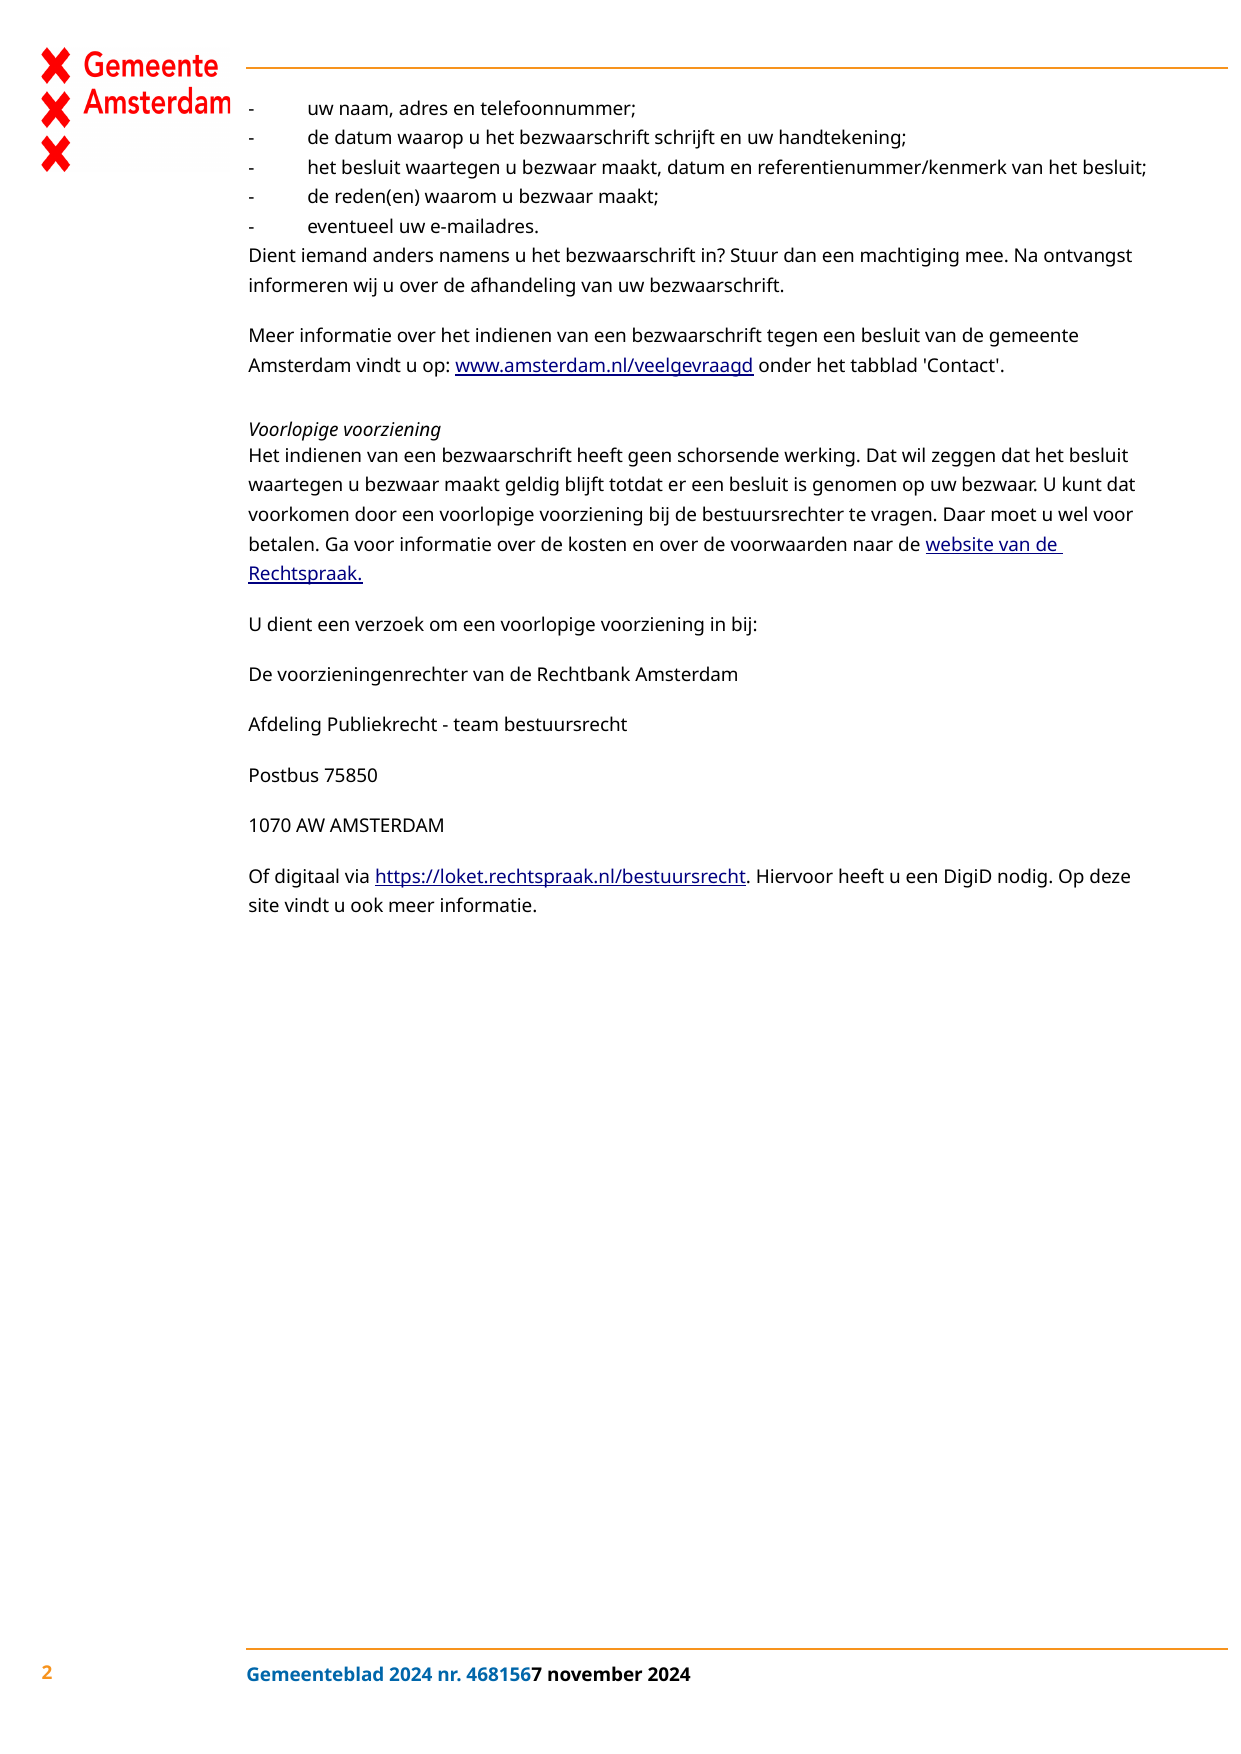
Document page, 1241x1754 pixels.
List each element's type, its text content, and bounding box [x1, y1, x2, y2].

text Afdeling Publiekrecht - team bestuursrecht [248, 712, 1152, 737]
text 1070 AW AMSTERDAM [248, 812, 1152, 838]
text Of digitaal via https://loket.rechtspraak.nl/bestuursrecht. Hiervoor heeft u een DigiD nodig. Op deze site vindt u ook meer informatie. [248, 863, 1152, 918]
list de reden(en) waarom u bezwaar maakt; [248, 183, 1152, 209]
text Voorlopige voorziening [248, 416, 1152, 442]
list uw naam, adres en telefoonnummer; [248, 95, 1152, 121]
text Dient iemand anders namens u het bezwaarschrift in? Stuur dan een machtiging mee. Na ontvangst informeren wij u over de afhandeling van uw bezwaarschrift. [248, 243, 1152, 298]
text U dient een verzoek om een voorlopige voorziening in bij: [248, 611, 1152, 636]
picture [41, 47, 231, 172]
text Postbus 75850 [248, 762, 1152, 788]
text De voorzieningenrechter van de Rechtbank Amsterdam [248, 661, 1152, 687]
list het besluit waartegen u bezwaar maakt, datum en referentienummer/kenmerk van het besluit; [248, 154, 1152, 180]
list eventueel uw e-mailadres. [248, 213, 1152, 239]
text Het indienen van een bezwaarschrift heeft geen schorsende werking. Dat wil zeggen dat het besluit waartegen u bezwaar maakt geldig blijft totdat er een besluit is genomen op uw bezwaar. U kunt dat voorkomen door een voorlopige voorziening bij de bestuursrechter te vragen. Daar moet u wel voor betalen. Ga voor informatie over de kosten en over de voorwaarden naar de website van de Rechtspraak. [248, 442, 1152, 586]
text Meer informatie over het indienen van een bezwaarschrift tegen een besluit van de gemeente Amsterdam vindt u op: www.amsterdam.nl/veelgevraagd onder het tabblad 'Contact'. [248, 323, 1152, 378]
list de datum waarop u het bezwaarschrift schrijft en uw handtekening; [248, 124, 1152, 150]
